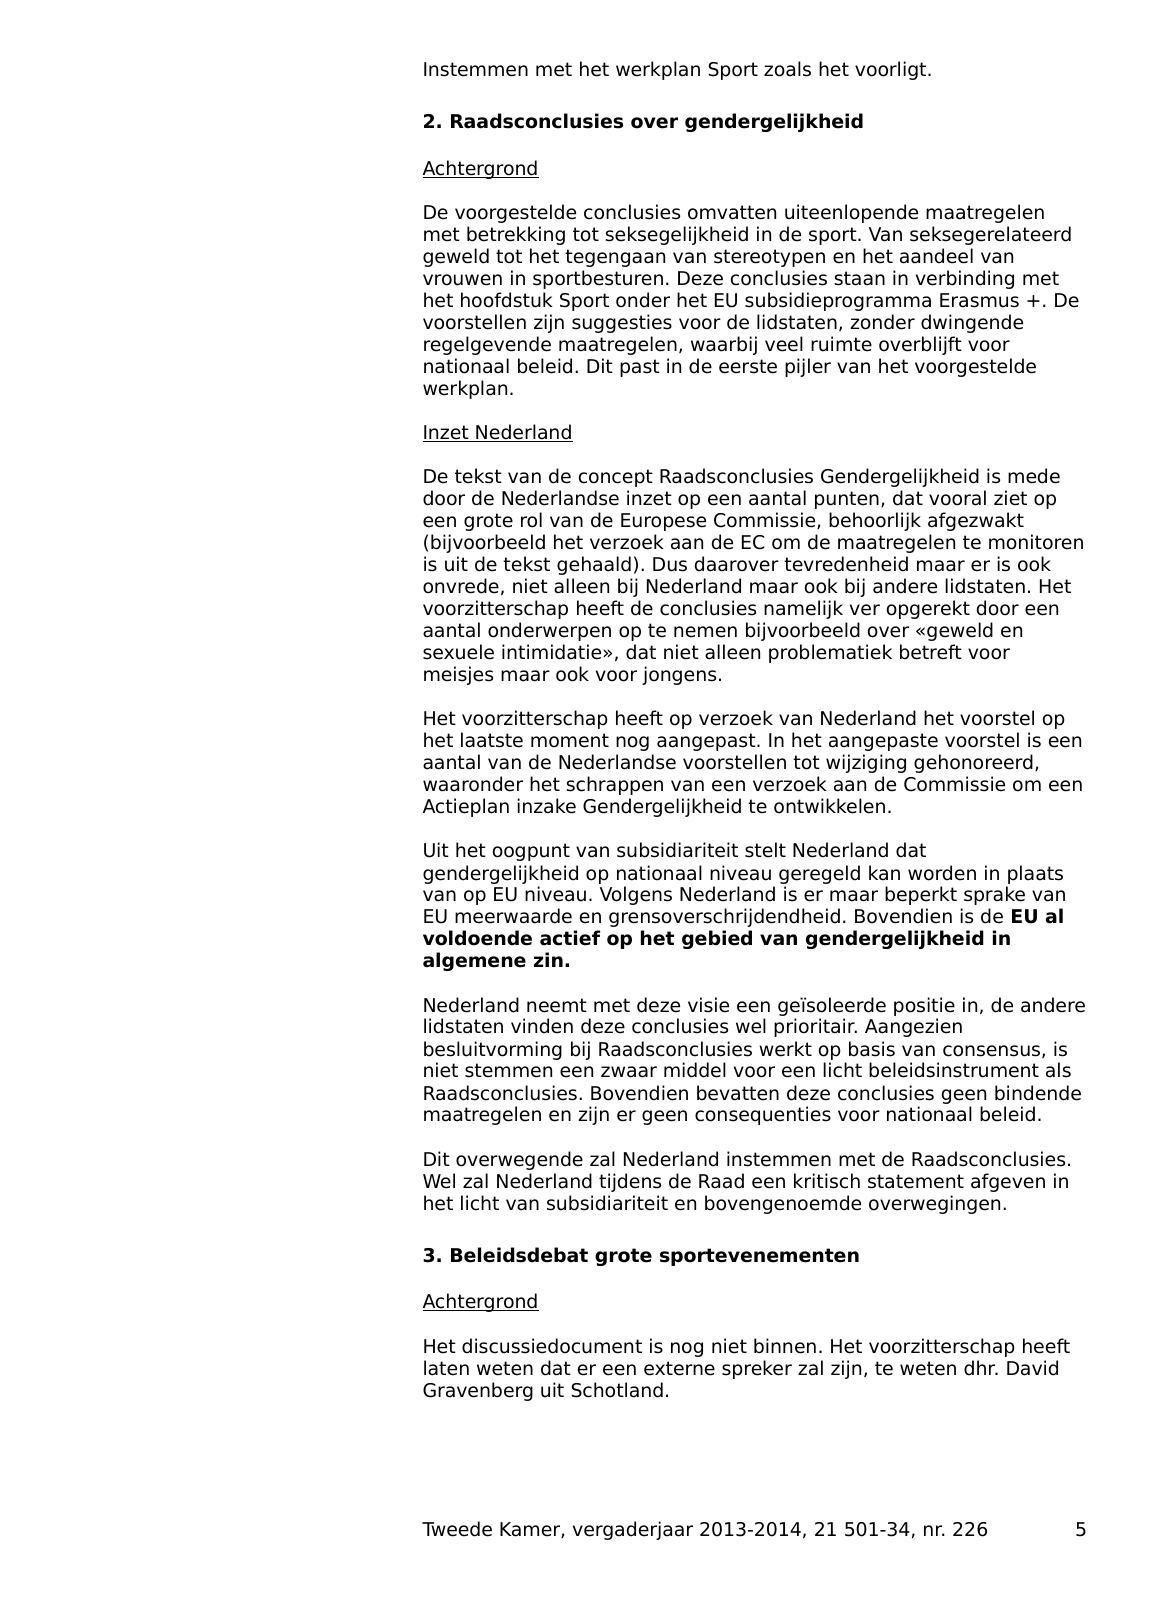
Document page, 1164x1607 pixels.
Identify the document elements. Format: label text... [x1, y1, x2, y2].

subtitle Achtergrond [422, 158, 1087, 180]
text Instemmen met het werkplan Sport zoals het voorligt. [422, 59, 1087, 81]
text Het discussiedocument is nog niet binnen. Het voorzitterschap heeft laten weten dat er een externe spreker zal zijn, te weten dhr. David Gravenberg uit Schotland. [422, 1336, 1087, 1402]
text De tekst van de concept Raadsconclusies Gendergelijkheid is mede door de Nederlandse inzet op een aantal punten, dat vooral ziet op een grote rol van de Europese Commissie, behoorlijk afgezwakt (bijvoorbeeld het verzoek aan de EC om de maatregelen te monitoren is uit de tekst gehaald). Dus daarover tevredenheid maar er is ook onvrede, niet alleen bij Nederland maar ook bij andere lidstaten. Het voorzitterschap heeft de conclusies namelijk ver opgerekt door een aantal onderwerpen op te nemen bijvoorbeeld over «geweld en sexuele intimidatie», dat niet alleen problematiek betreft voor meisjes maar ook voor jongens. [422, 466, 1087, 686]
subtitle Inzet Nederland [422, 422, 1087, 444]
text Het voorzitterschap heeft op verzoek van Nederland het voorstel op het laatste moment nog aangepast. In het aangepaste voorstel is een aantal van de Nederlandse voorstellen tot wijziging gehonoreerd, waaronder het schrappen van een verzoek aan de Commissie om een Actieplan inzake Gendergelijkheid te ontwikkelen. [422, 708, 1087, 818]
text Nederland neemt met deze visie een geïsoleerde positie in, de andere lidstaten vinden deze conclusies wel prioritair. Aangezien besluitvorming bij Raadsconclusies werkt op basis van consensus, is niet stemmen een zwaar middel voor een licht beleidsinstrument als Raadsconclusies. Bovendien bevatten deze conclusies geen bindende maatregelen en zijn er geen consequenties voor nationaal beleid. [422, 994, 1087, 1126]
subtitle 2. Raadsconclusies over gendergelijkheid [422, 111, 1087, 133]
text Dit overwegende zal Nederland instemmen met de Raadsconclusies. Wel zal Nederland tijdens de Raad een kritisch statement afgeven in het licht van subsidiariteit en bovengenoemde overwegingen. [422, 1148, 1087, 1214]
subtitle 3. Beleidsdebat grote sportevenementen [422, 1244, 1087, 1266]
text Uit het oogpunt van subsidiariteit stelt Nederland dat gendergelijkheid op nationaal niveau geregeld kan worden in plaats van op EU niveau. Volgens Nederland is er maar beperkt sprake van EU meerwaarde en grensoverschrijdendheid. Bovendien is de EU al voldoende actief op het gebied van gendergelijkheid in algemene zin. [422, 840, 1087, 972]
text De voorgestelde conclusies omvatten uiteenlopende maatregelen met betrekking tot seksegelijkheid in de sport. Van seksegerelateerd geweld tot het tegengaan van stereotypen en het aandeel van vrouwen in sportbesturen. Deze conclusies staan in verbinding met het hoofdstuk Sport onder het EU subsidieprogramma Erasmus +. De voorstellen zijn suggesties voor de lidstaten, zonder dwingende regelgevende maatregelen, waarbij veel ruimte overblijft voor nationaal beleid. Dit past in de eerste pijler van het voorgestelde werkplan. [422, 202, 1087, 400]
subtitle Achtergrond [422, 1291, 1087, 1313]
